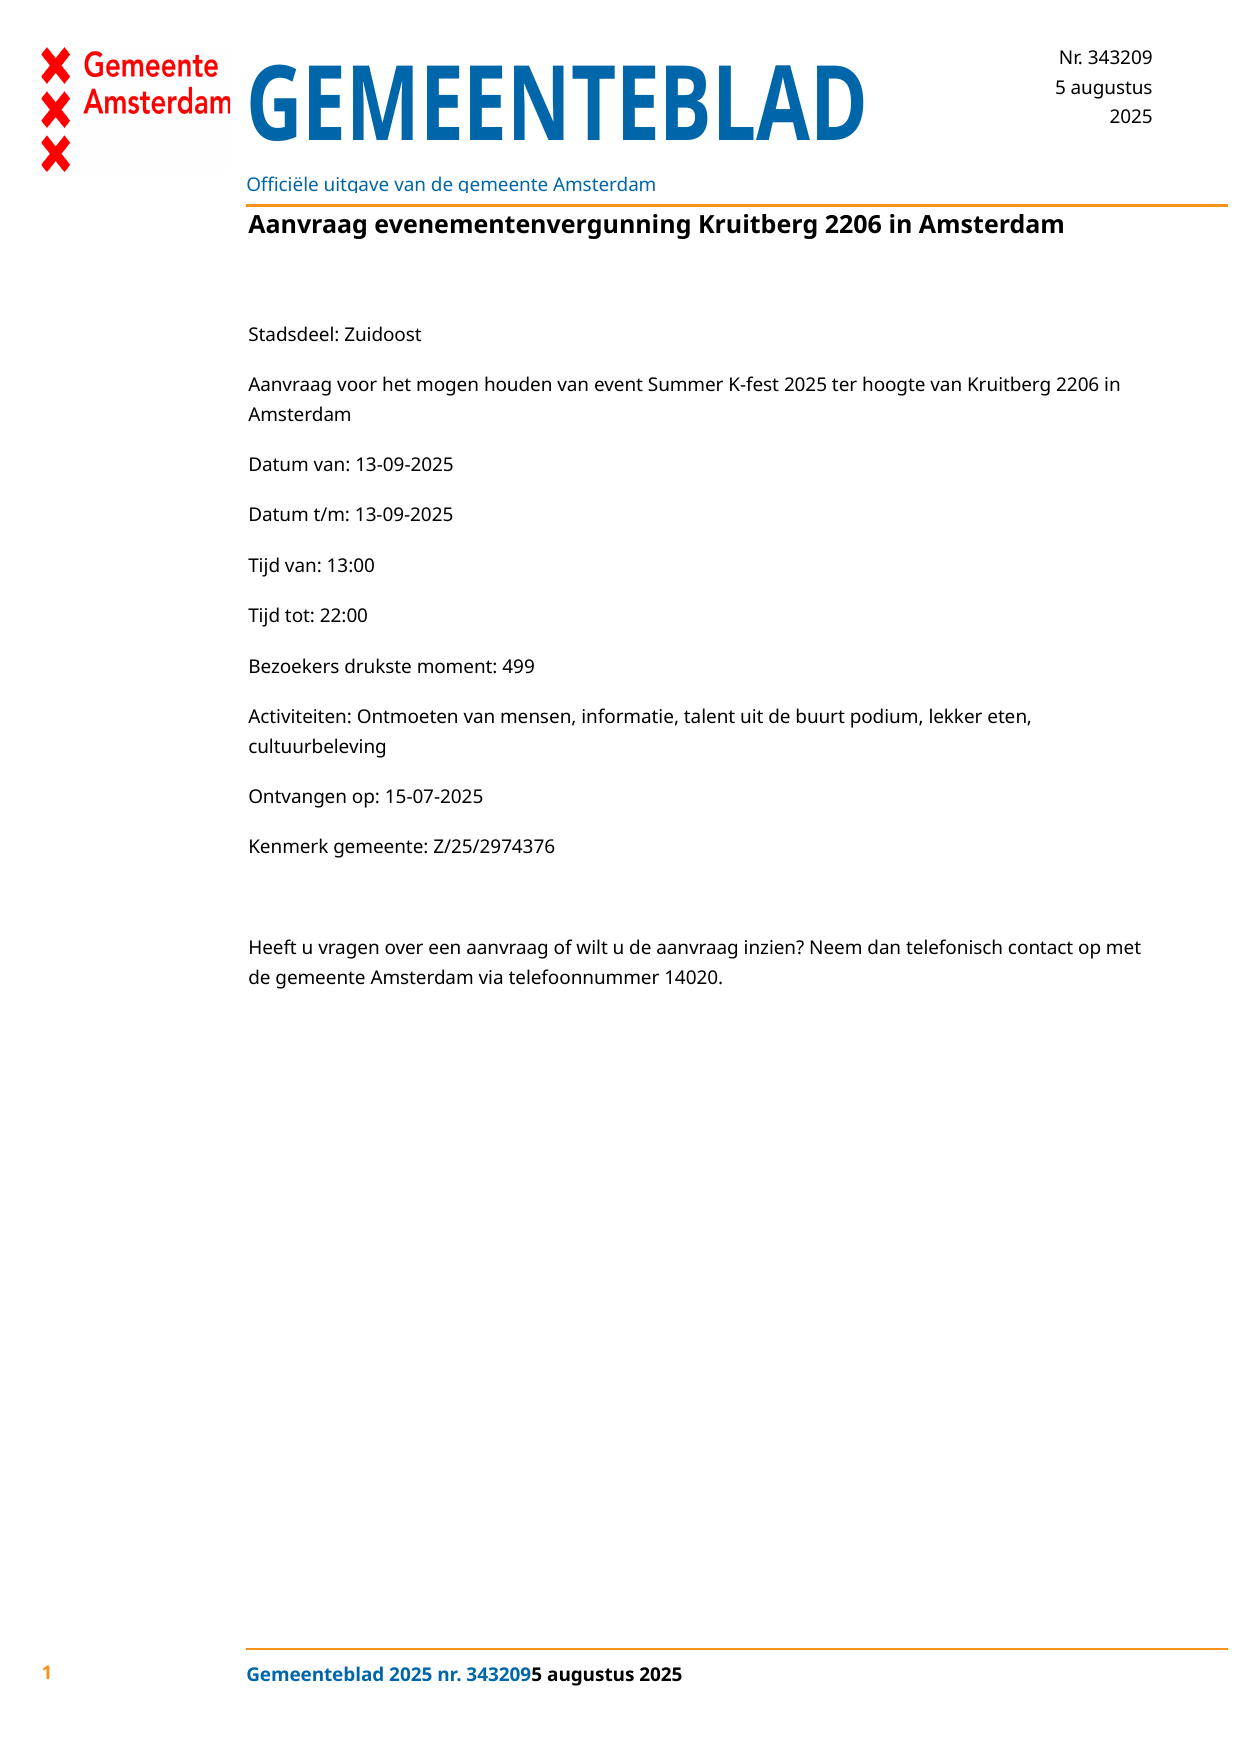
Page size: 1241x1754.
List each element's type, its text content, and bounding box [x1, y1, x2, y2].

text Aanvraag voor het mogen houden van event Summer K-fest 2025 ter hoogte van Kruitberg 2206 in Amsterdam [248, 371, 1152, 426]
text Heeft u vragen over een aanvraag of wilt u de aanvraag inzien? Neem dan telefonisch contact op met de gemeente Amsterdam via telefoonnummer 14020. [248, 934, 1152, 990]
text Bezoekers drukste moment: 499 [248, 653, 1152, 678]
text Stadsdeel: Zuidoost [248, 321, 1152, 346]
text Activiteiten: Ontmoeten van mensen, informatie, talent uit de buurt podium, lekker eten, cultuurbeleving [248, 703, 1152, 758]
picture [41, 47, 231, 172]
text Tijd tot: 22:00 [248, 602, 1152, 628]
text Kenmerk gemeente: Z/25/2974376 [248, 834, 1152, 859]
text Aanvraag evenementenvergunning Kruitberg 2206 in Amsterdam [248, 207, 1152, 241]
text Datum t/m: 13-09-2025 [248, 502, 1152, 527]
text Ontvangen op: 15-07-2025 [248, 783, 1152, 809]
text Tijd van: 13:00 [248, 552, 1152, 578]
text Datum van: 13-09-2025 [248, 451, 1152, 477]
